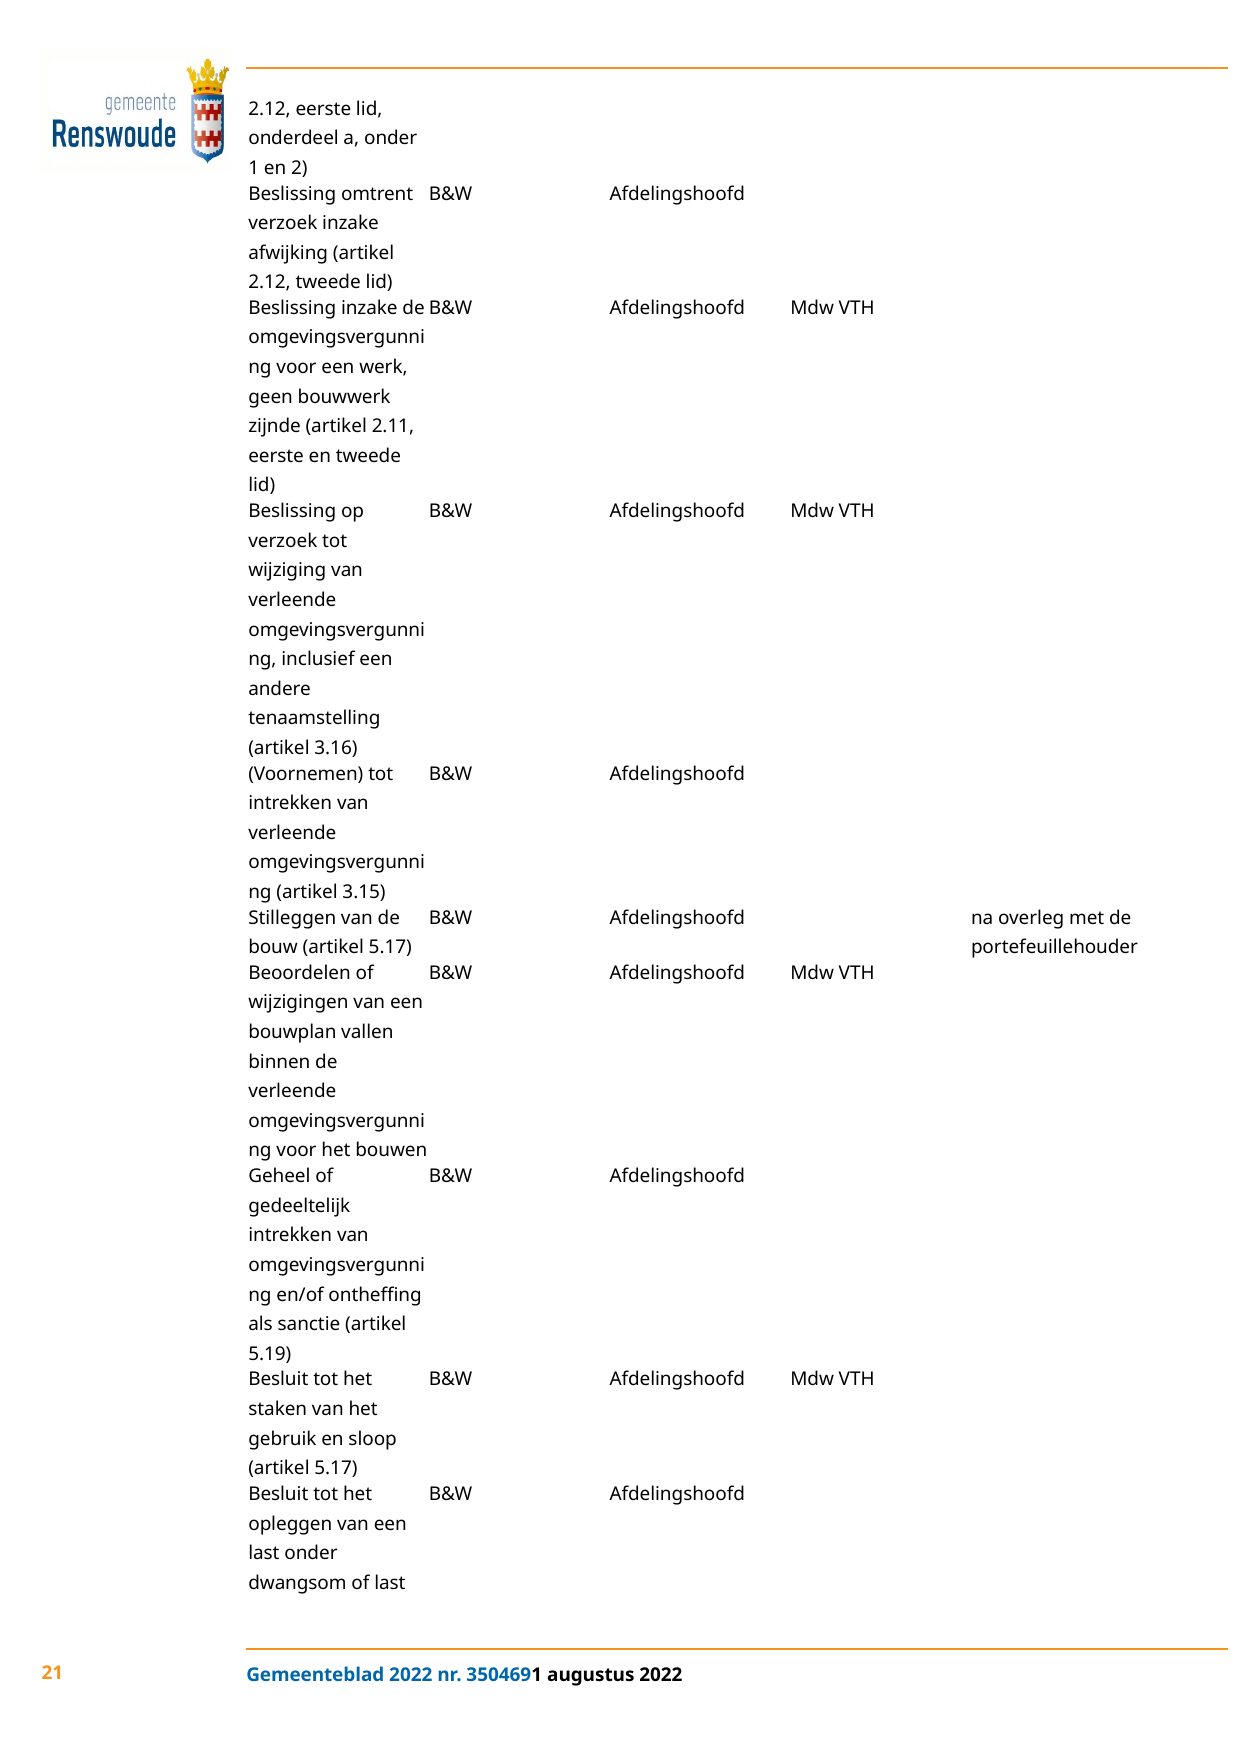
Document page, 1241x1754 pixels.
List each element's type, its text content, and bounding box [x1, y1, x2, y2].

table_cell Stilleggen van de bouw (artikel 5.17) [248, 904, 429, 959]
table_cell B&W [429, 760, 609, 904]
table_cell [971, 959, 1152, 1162]
table_cell Mdw VTH [790, 1366, 971, 1480]
table_cell B&W [429, 904, 609, 959]
table_cell [429, 95, 609, 180]
table_cell B&W [429, 1163, 609, 1366]
table_cell [971, 498, 1152, 760]
table_cell Afdelingshoofd [609, 180, 790, 294]
table_cell Afdelingshoofd [609, 1480, 790, 1594]
table_cell [971, 95, 1152, 180]
table_cell [971, 1366, 1152, 1480]
table_cell Beslissing op verzoek tot wijziging van verleende omgevingsvergunning, inclusief een andere tenaamstelling (artikel 3.16) [248, 498, 429, 760]
table_cell Afdelingshoofd [609, 1163, 790, 1366]
table_cell [609, 95, 790, 180]
table_cell Beoordelen of wijzigingen van een bouwplan vallen binnen de verleende omgevingsvergunning voor het bouwen [248, 959, 429, 1162]
table_cell Besluit tot het opleggen van een last onder dwangsom of last [248, 1480, 429, 1594]
table_cell [790, 180, 971, 294]
table_cell Mdw VTH [790, 498, 971, 760]
table_cell Afdelingshoofd [609, 904, 790, 959]
table_cell [790, 760, 971, 904]
table_cell Afdelingshoofd [609, 1366, 790, 1480]
table_cell Mdw VTH [790, 959, 971, 1162]
table_cell B&W [429, 498, 609, 760]
table_cell Beslissing inzake de omgevingsvergunning voor een werk, geen bouwwerk zijnde (artikel 2.11, eerste en tweede lid) [248, 294, 429, 497]
table_cell Besluit tot het staken van het gebruik en sloop (artikel 5.17) [248, 1366, 429, 1480]
table_cell [971, 1480, 1152, 1594]
table_cell B&W [429, 294, 609, 497]
table_cell [971, 760, 1152, 904]
table_cell B&W [429, 1480, 609, 1594]
table_cell Afdelingshoofd [609, 959, 790, 1162]
table_cell [790, 95, 971, 180]
table_cell Afdelingshoofd [609, 760, 790, 904]
table_cell na overleg met de portefeuillehouder [971, 904, 1152, 959]
table_cell [971, 1163, 1152, 1366]
table_cell B&W [429, 1366, 609, 1480]
table_cell B&W [429, 959, 609, 1162]
table_cell [971, 180, 1152, 294]
table_cell (Voornemen) tot intrekken van verleende omgevingsvergunning (artikel 3.15) [248, 760, 429, 904]
table_cell Geheel of gedeeltelijk intrekken van omgevingsvergunning en/of ontheffing als sanctie (artikel 5.19) [248, 1163, 429, 1366]
table_cell Beslissing omtrent verzoek inzake afwijking (artikel 2.12, tweede lid) [248, 180, 429, 294]
table_cell [790, 904, 971, 959]
table_cell Afdelingshoofd [609, 498, 790, 760]
picture [41, 47, 231, 172]
table_cell [790, 1480, 971, 1594]
table_cell [971, 294, 1152, 497]
table_cell Mdw VTH [790, 294, 971, 497]
table_cell [790, 1163, 971, 1366]
table_cell Afdelingshoofd [609, 294, 790, 497]
table_cell 2.12, eerste lid, onderdeel a, onder 1 en 2) [248, 95, 429, 180]
table_cell B&W [429, 180, 609, 294]
